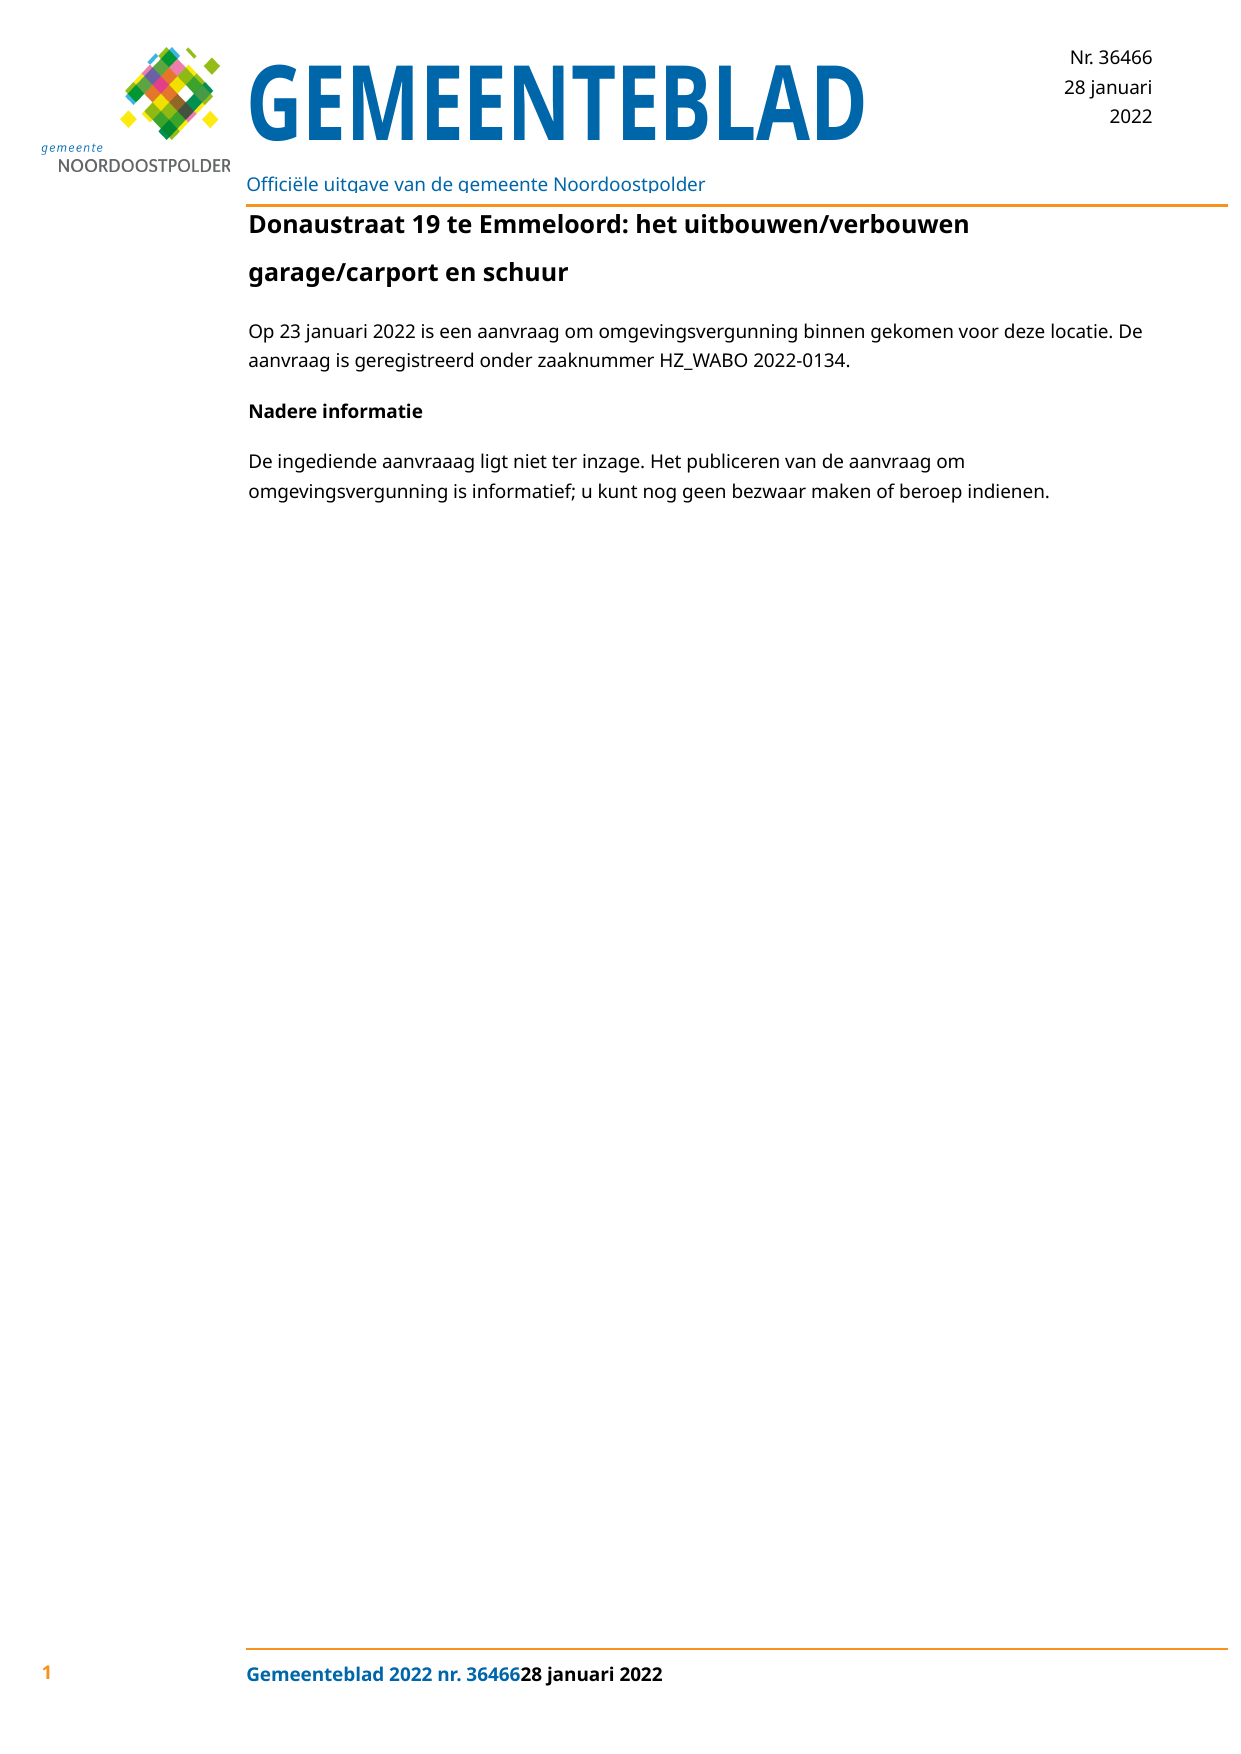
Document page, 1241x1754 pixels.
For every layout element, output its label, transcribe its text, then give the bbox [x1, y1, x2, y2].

text Op 23 januari 2022 is een aanvraag om omgevingsvergunning binnen gekomen voor deze locatie. De aanvraag is geregistreerd onder zaaknummer HZ_WABO 2022-0134. [248, 318, 1152, 373]
text De ingediende aanvraaag ligt niet ter inzage. Het publiceren van de aanvraag om omgevingsvergunning is informatief; u kunt nog geen bezwaar maken of beroep indienen. [248, 448, 1152, 504]
picture [41, 47, 231, 172]
text Donaustraat 19 te Emmeloord: het uitbouwen/verbouwen garage/carport en schuur [248, 207, 1152, 288]
text Nadere informatie [248, 398, 1152, 424]
